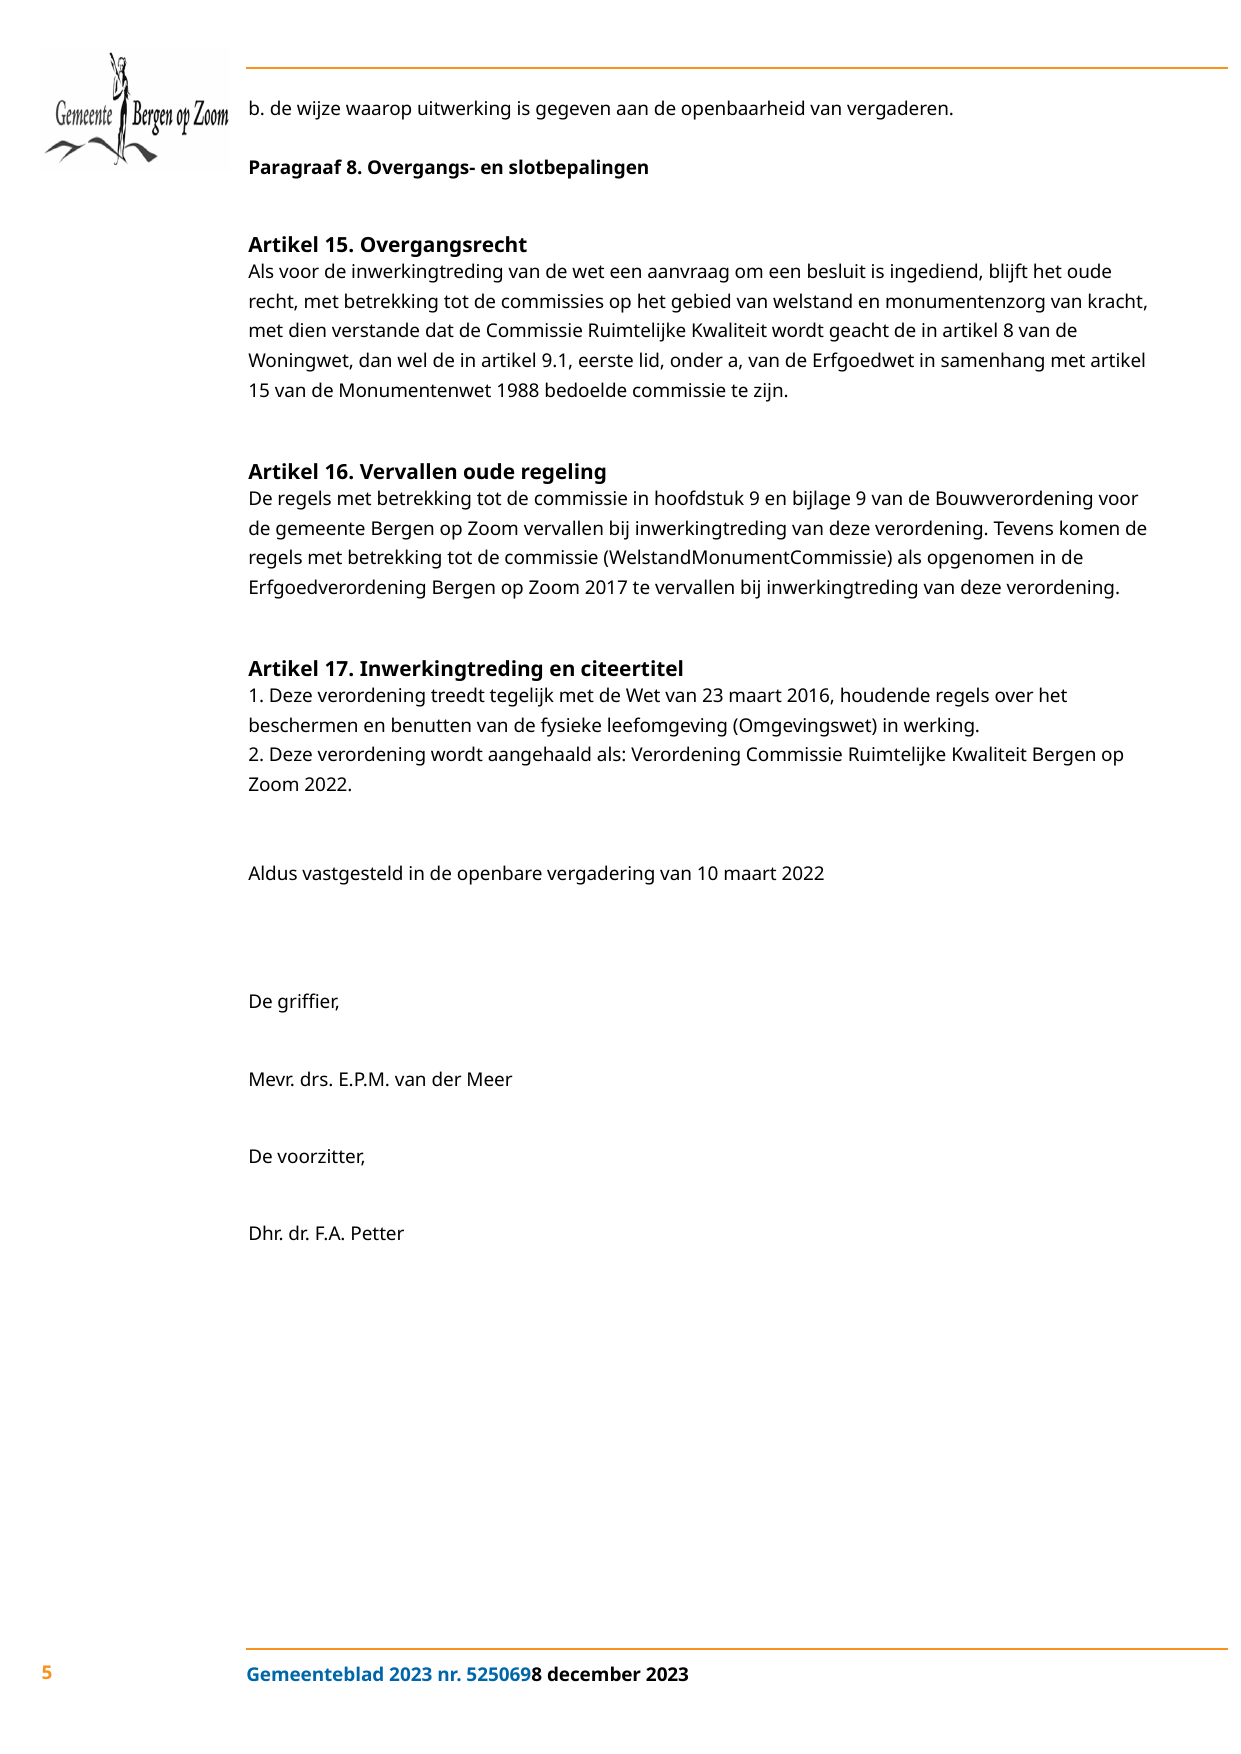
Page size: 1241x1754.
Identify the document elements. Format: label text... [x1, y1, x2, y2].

text Mevr. drs. E.P.M. van der Meer [248, 1066, 1152, 1092]
text De griffier, [248, 989, 1152, 1014]
text 1. Deze verordening treedt tegelijk met de Wet van 23 maart 2016, houdende regels over het beschermen en benutten van de fysieke leefomgeving (Omgevingswet) in werking. [248, 682, 1152, 738]
text Aldus vastgesteld in de openbare vergadering van 10 maart 2022 [248, 860, 1152, 886]
text De voorzitter, [248, 1143, 1152, 1169]
text Paragraaf 8. Overgangs- en slotbepalingen [248, 154, 1152, 180]
text De regels met betrekking tot de commissie in hoofdstuk 9 en bijlage 9 van de Bouwverordening voor de gemeente Bergen op Zoom vervallen bij inwerkingtreding van deze verordening. Tevens komen de regels met betrekking tot de commissie (WelstandMonumentCommissie) als opgenomen in de Erfgoedverordening Bergen op Zoom 2017 te vervallen bij inwerkingtreding van deze verordening. [248, 485, 1152, 600]
text Artikel 17. Inwerkingtreding en citeertitel [248, 654, 1152, 682]
text Dhr. dr. F.A. Petter [248, 1220, 1152, 1246]
text Artikel 16. Vervallen oude regeling [248, 457, 1152, 485]
picture [41, 47, 231, 172]
text Artikel 15. Overgangsrecht [248, 230, 1152, 258]
text b. de wijze waarop uitwerking is gegeven aan de openbaarheid van vergaderen. [248, 95, 1152, 121]
text 2. Deze verordening wordt aangehaald als: Verordening Commissie Ruimtelijke Kwaliteit Bergen op Zoom 2022. [248, 742, 1152, 797]
text Als voor de inwerkingtreding van de wet een aanvraag om een besluit is ingediend, blijft het oude recht, met betrekking tot de commissies op het gebied van welstand en monumentenzorg van kracht, met dien verstande dat de Commissie Ruimtelijke Kwaliteit wordt geacht de in artikel 8 van de Woningwet, dan wel de in artikel 9.1, eerste lid, onder a, van de Erfgoedwet in samenhang met artikel 15 van de Monumentenwet 1988 bedoelde commissie te zijn. [248, 258, 1152, 403]
